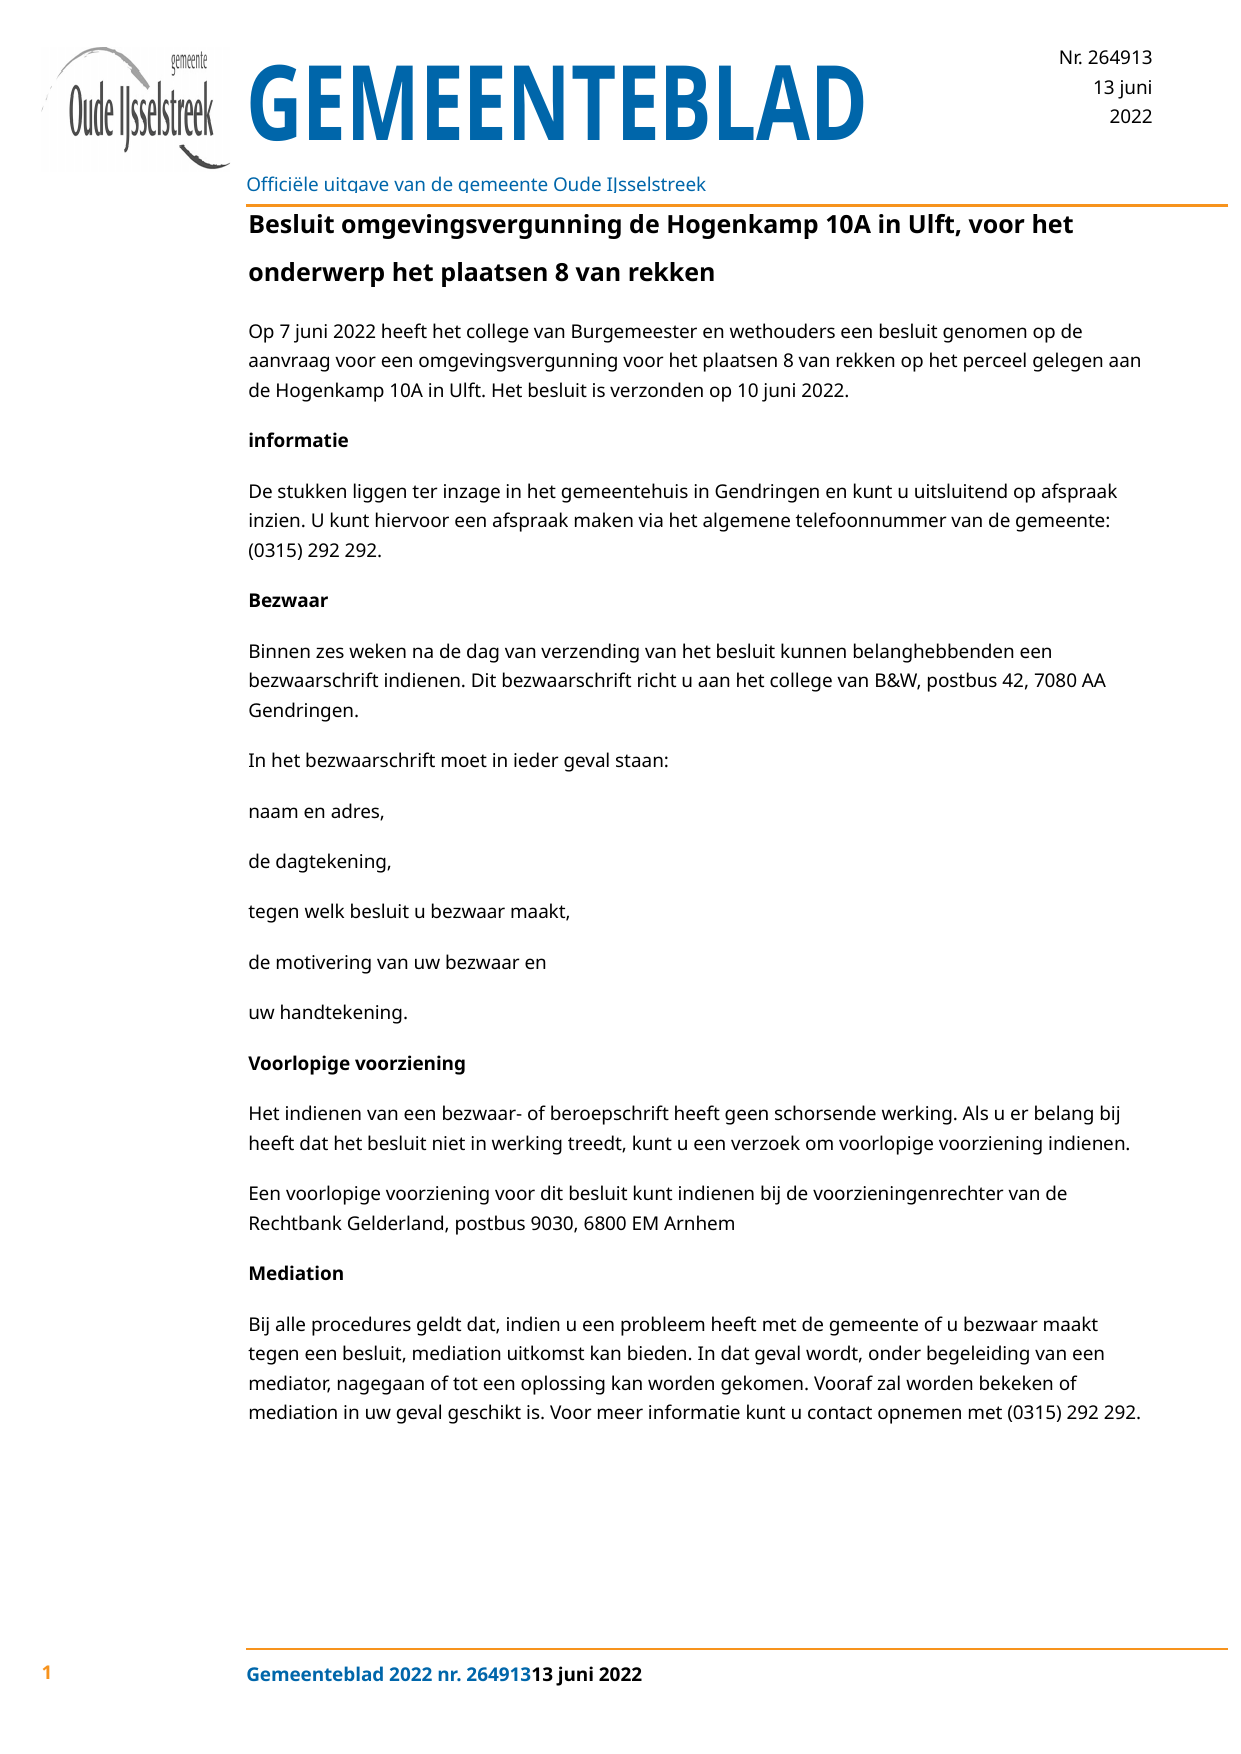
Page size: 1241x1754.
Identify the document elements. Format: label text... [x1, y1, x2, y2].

text Het indienen van een bezwaar- of beroepschrift heeft geen schorsende werking. Als u er belang bij heeft dat het besluit niet in werking treedt, kunt u een verzoek om voorlopige voorziening indienen. [248, 1100, 1152, 1156]
text Besluit omgevingsvergunning de Hogenkamp 10A in Ulft, voor het onderwerp het plaatsen 8 van rekken [248, 207, 1152, 288]
text informatie [248, 427, 1152, 453]
text Op 7 juni 2022 heeft het college van Burgemeester en wethouders een besluit genomen op de aanvraag voor een omgevingsvergunning voor het plaatsen 8 van rekken op het perceel gelegen aan de Hogenkamp 10A in Ulft. Het besluit is verzonden op 10 juni 2022. [248, 318, 1152, 403]
text Voorlopige voorziening [248, 1050, 1152, 1076]
text de motivering van uw bezwaar en [248, 949, 1152, 975]
text De stukken liggen ter inzage in het gemeentehuis in Gendringen en kunt u uitsluitend op afspraak inzien. U kunt hiervoor een afspraak maken via het algemene telefoonnummer van de gemeente: (0315) 292 292. [248, 478, 1152, 563]
text Bezwaar [248, 587, 1152, 613]
text tegen welk besluit u bezwaar maakt, [248, 899, 1152, 924]
text In het bezwaarschrift moet in ieder geval staan: [248, 747, 1152, 773]
text Mediation [248, 1260, 1152, 1286]
picture [41, 47, 231, 172]
text naam en adres, [248, 798, 1152, 824]
text Een voorlopige voorziening voor dit besluit kunt indienen bij de voorzieningenrechter van de Rechtbank Gelderland, postbus 9030, 6800 EM Arnhem [248, 1180, 1152, 1236]
text uw handtekening. [248, 999, 1152, 1025]
text Bij alle procedures geldt dat, indien u een probleem heeft met de gemeente of u bezwaar maakt tegen een besluit, mediation uitkomst kan bieden. In dat geval wordt, onder begeleiding van een mediator, nagegaan of tot een oplossing kan worden gekomen. Vooraf zal worden bekeken of mediation in uw geval geschikt is. Voor meer informatie kunt u contact opnemen met (0315) 292 292. [248, 1311, 1152, 1425]
text Binnen zes weken na de dag van verzending van het besluit kunnen belanghebbenden een bezwaarschrift indienen. Dit bezwaarschrift richt u aan het college van B&W, postbus 42, 7080 AA Gendringen. [248, 638, 1152, 723]
text de dagtekening, [248, 848, 1152, 874]
